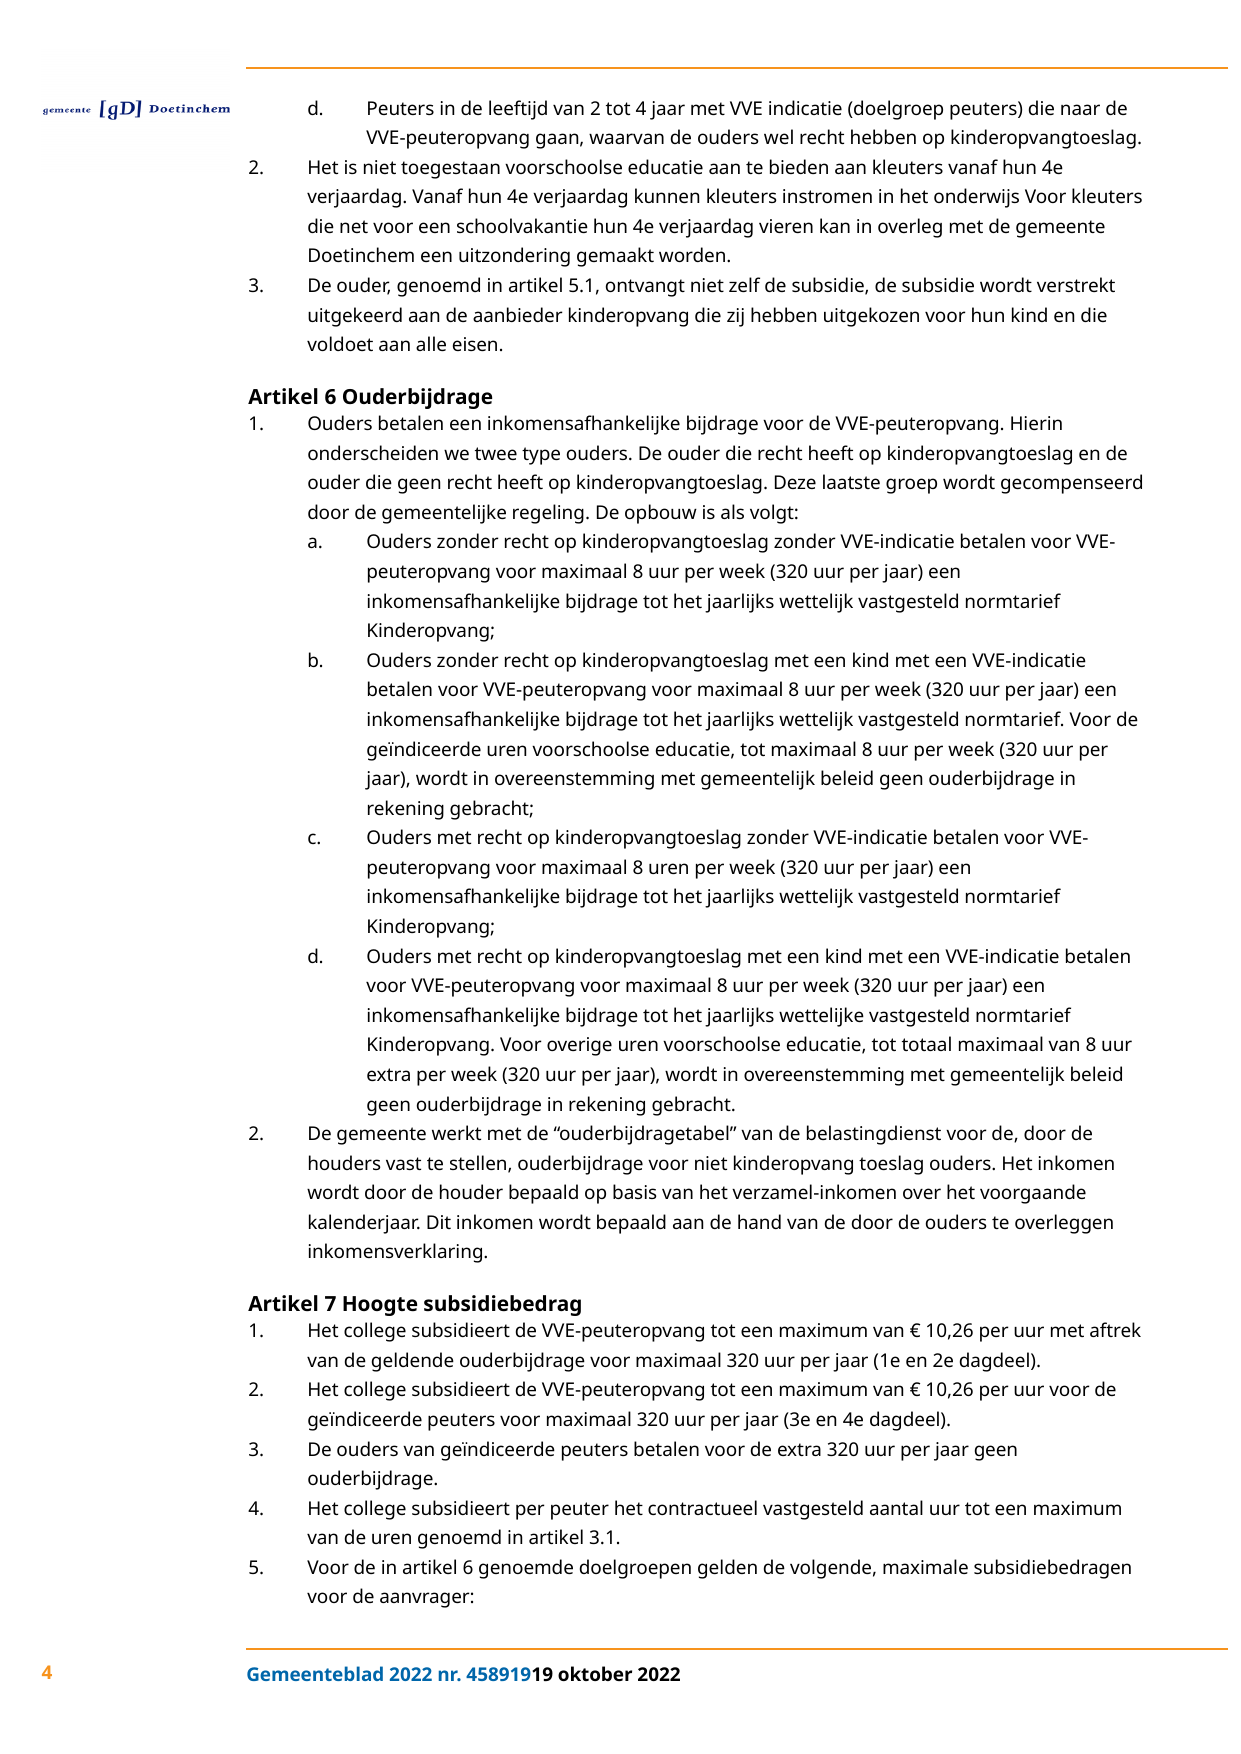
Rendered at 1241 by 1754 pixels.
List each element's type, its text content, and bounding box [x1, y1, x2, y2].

list Ouders zonder recht op kinderopvangtoeslag met een kind met een VVE-indicatie betalen voor VVE-peuteropvang voor maximaal 8 uur per week (320 uur per jaar) een inkomensafhankelijke bijdrage tot het jaarlijks wettelijk vastgesteld normtarief. Voor de geïndiceerde uren voorschoolse educatie, tot maximaal 8 uur per week (320 uur per jaar), wordt in overeenstemming met gemeentelijk beleid geen ouderbijdrage in rekening gebracht; [307, 647, 1152, 821]
list Ouders met recht op kinderopvangtoeslag met een kind met een VVE-indicatie betalen voor VVE-peuteropvang voor maximaal 8 uur per week (320 uur per jaar) een inkomensafhankelijke bijdrage tot het jaarlijks wettelijke vastgesteld normtarief Kinderopvang. Voor overige uren voorschoolse educatie, tot totaal maximaal van 8 uur extra per week (320 uur per jaar), wordt in overeenstemming met gemeentelijk beleid geen ouderbijdrage in rekening gebracht. [307, 943, 1152, 1116]
text Artikel 7 Hoogte subsidiebedrag [248, 1289, 1152, 1317]
picture [41, 47, 231, 172]
list De ouder, genoemd in artikel 5.1, ontvangt niet zelf de subsidie, de subsidie wordt verstrekt uitgekeerd aan de aanbieder kinderopvang die zij hebben uitgekozen voor hun kind en die voldoet aan alle eisen. [248, 272, 1152, 357]
list De ouders van geïndiceerde peuters betalen voor de extra 320 uur per jaar geen ouderbijdrage. [248, 1436, 1152, 1491]
list Ouders zonder recht op kinderopvangtoeslag zonder VVE-indicatie betalen voor VVE- peuteropvang voor maximaal 8 uur per week (320 uur per jaar) een inkomensafhankelijke bijdrage tot het jaarlijks wettelijk vastgesteld normtarief Kinderopvang; [307, 529, 1152, 643]
list Het college subsidieert de VVE-peuteropvang tot een maximum van € 10,26 per uur met aftrek van de geldende ouderbijdrage voor maximaal 320 uur per jaar (1e en 2e dagdeel). [248, 1317, 1152, 1373]
list Ouders met recht op kinderopvangtoeslag zonder VVE-indicatie betalen voor VVE- peuteropvang voor maximaal 8 uren per week (320 uur per jaar) een inkomensafhankelijke bijdrage tot het jaarlijks wettelijk vastgesteld normtarief Kinderopvang; [307, 824, 1152, 939]
list Het is niet toegestaan voorschoolse educatie aan te bieden aan kleuters vanaf hun 4e verjaardag. Vanaf hun 4e verjaardag kunnen kleuters instromen in het onderwijs Voor kleuters die net voor een schoolvakantie hun 4e verjaardag vieren kan in overleg met de gemeente Doetinchem een uitzondering gemaakt worden. [248, 154, 1152, 268]
list Het college subsidieert de VVE-peuteropvang tot een maximum van € 10,26 per uur voor de geïndiceerde peuters voor maximaal 320 uur per jaar (3e en 4e dagdeel). [248, 1377, 1152, 1432]
list Peuters in de leeftijd van 2 tot 4 jaar met VVE indicatie (doelgroep peuters) die naar de VVE-peuteropvang gaan, waarvan de ouders wel recht hebben op kinderopvangtoeslag. [307, 95, 1152, 150]
list De gemeente werkt met de “ouderbijdragetabel” van de belastingdienst voor de, door de houders vast te stellen, ouderbijdrage voor niet kinderopvang toeslag ouders. Het inkomen wordt door de houder bepaald op basis van het verzamel-inkomen over het voorgaande kalenderjaar. Dit inkomen wordt bepaald aan de hand van de door de ouders te overleggen inkomensverklaring. [248, 1120, 1152, 1264]
text Artikel 6 Ouderbijdrage [248, 382, 1152, 410]
list Het college subsidieert per peuter het contractueel vastgesteld aantal uur tot een maximum van de uren genoemd in artikel 3.1. [248, 1495, 1152, 1550]
list Voor de in artikel 6 genoemde doelgroepen gelden de volgende, maximale subsidiebedragen voor de aanvrager: [248, 1554, 1152, 1609]
list Ouders betalen een inkomensafhankelijke bijdrage voor de VVE-peuteropvang. Hierin onderscheiden we twee type ouders. De ouder die recht heeft op kinderopvangtoeslag en de ouder die geen recht heeft op kinderopvangtoeslag. Deze laatste groep wordt gecompenseerd door de gemeentelijke regeling. De opbouw is als volgt: [248, 410, 1152, 525]
